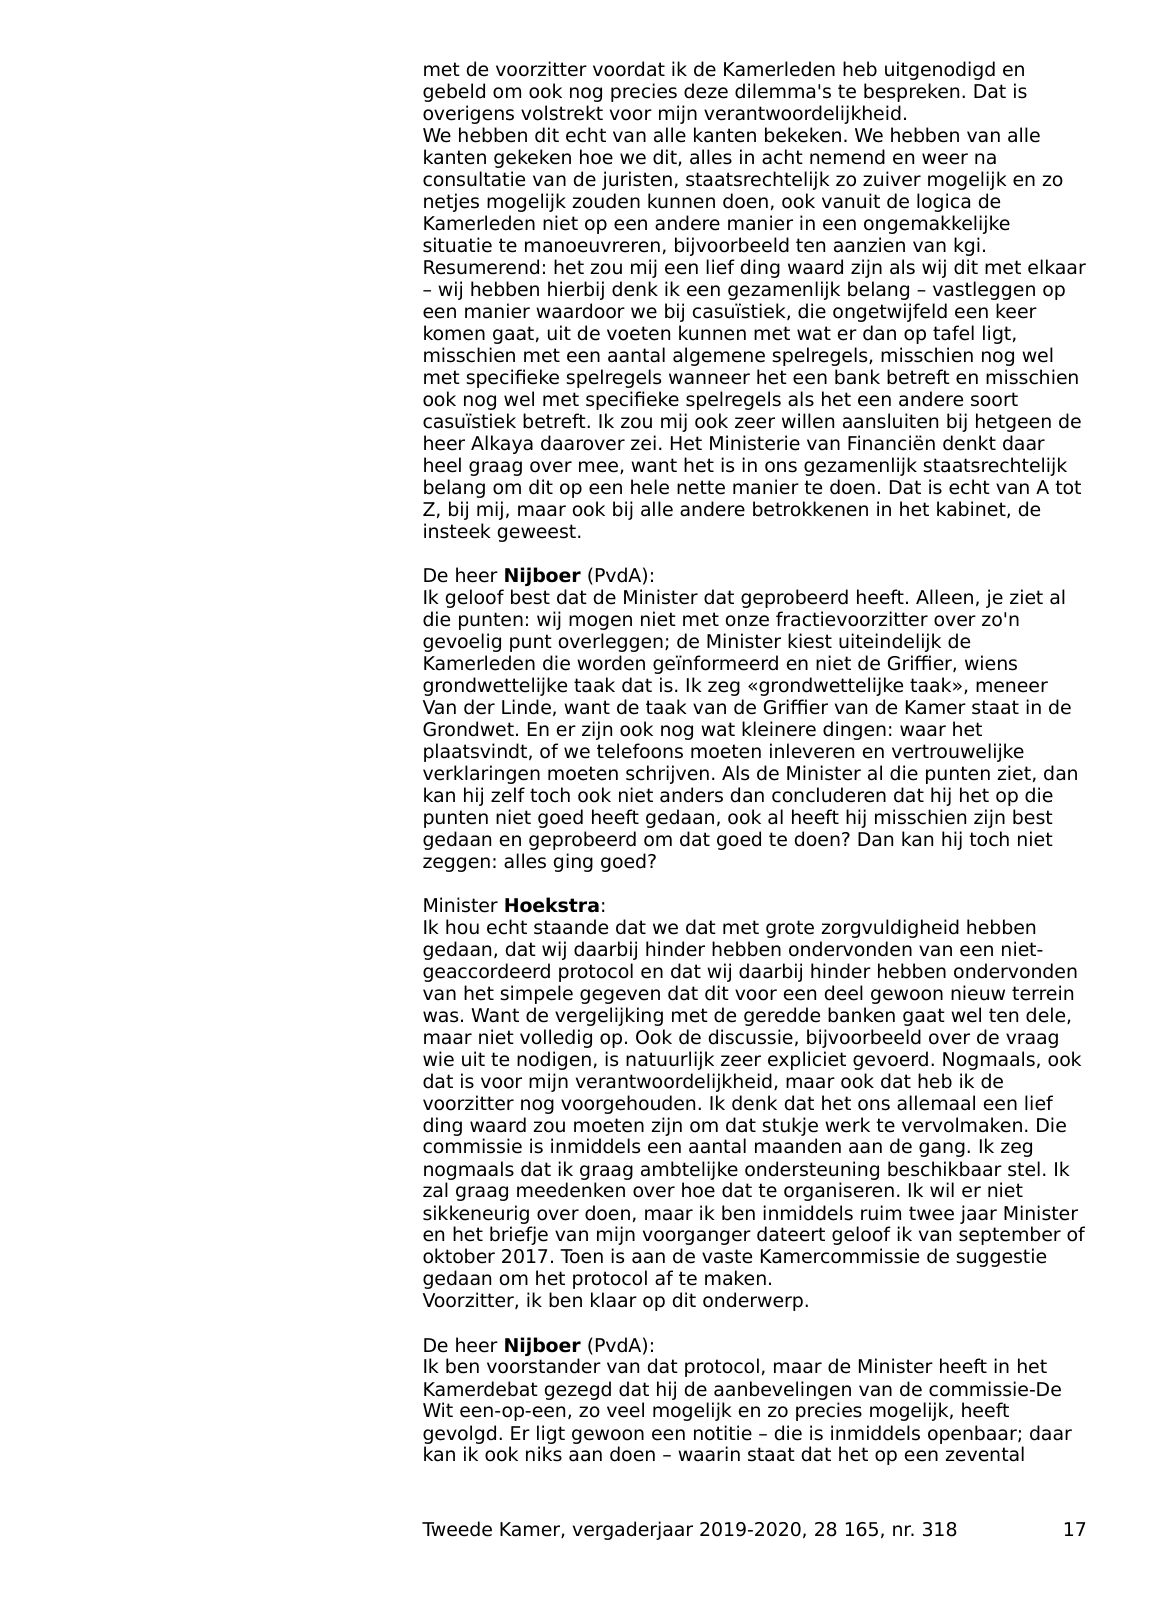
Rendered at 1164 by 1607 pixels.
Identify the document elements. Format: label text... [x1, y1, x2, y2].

text De heer Nijboer (PvdA): [422, 565, 1087, 587]
text Minister Hoekstra: [422, 895, 1087, 917]
text Ik geloof best dat de Minister dat geprobeerd heeft. Alleen, je ziet al die punten: wij mogen niet met onze fractievoorzitter over zo'n gevoelig punt overleggen; de Minister kiest uiteindelijk de Kamerleden die worden geïnformeerd en niet de Griffier, wiens grondwettelijke taak dat is. Ik zeg «grondwettelijke taak», meneer Van der Linde, want de taak van de Griffier van de Kamer staat in de Grondwet. En er zijn ook nog wat kleinere dingen: waar het plaatsvindt, of we telefoons moeten inleveren en vertrouwelijke verklaringen moeten schrijven. Als de Minister al die punten ziet, dan kan hij zelf toch ook niet anders dan concluderen dat hij het op die punten niet goed heeft gedaan, ook al heeft hij misschien zijn best gedaan en geprobeerd om dat goed te doen? Dan kan hij toch niet zeggen: alles ging goed? [422, 587, 1087, 872]
text met de voorzitter voordat ik de Kamerleden heb uitgenodigd en gebeld om ook nog precies deze dilemma's te bespreken. Dat is overigens volstrekt voor mijn verantwoordelijkheid. [422, 59, 1087, 125]
text Ik hou echt staande dat we dat met grote zorgvuldigheid hebben gedaan, dat wij daarbij hinder hebben ondervonden van een niet-geaccordeerd protocol en dat wij daarbij hinder hebben ondervonden van het simpele gegeven dat dit voor een deel gewoon nieuw terrein was. Want de vergelijking met de geredde banken gaat wel ten dele, maar niet volledig op. Ook de discussie, bijvoorbeeld over de vraag wie uit te nodigen, is natuurlijk zeer expliciet gevoerd. Nogmaals, ook dat is voor mijn verantwoordelijkheid, maar ook dat heb ik de voorzitter nog voorgehouden. Ik denk dat het ons allemaal een lief ding waard zou moeten zijn om dat stukje werk te vervolmaken. Die commissie is inmiddels een aantal maanden aan de gang. Ik zeg nogmaals dat ik graag ambtelijke ondersteuning beschikbaar stel. Ik zal graag meedenken over hoe dat te organiseren. Ik wil er niet sikkeneurig over doen, maar ik ben inmiddels ruim twee jaar Minister en het briefje van mijn voorganger dateert geloof ik van september of oktober 2017. Toen is aan de vaste Kamercommissie de suggestie gedaan om het protocol af te maken. [422, 917, 1087, 1290]
text Ik ben voorstander van dat protocol, maar de Minister heeft in het Kamerdebat gezegd dat hij de aanbevelingen van de commissie-De Wit een-op-een, zo veel mogelijk en zo precies mogelijk, heeft gevolgd. Er ligt gewoon een notitie – die is inmiddels openbaar; daar kan ik ook niks aan doen – waarin staat dat het op een zevental [422, 1356, 1087, 1466]
text We hebben dit echt van alle kanten bekeken. We hebben van alle kanten gekeken hoe we dit, alles in acht nemend en weer na consultatie van de juristen, staatsrechtelijk zo zuiver mogelijk en zo netjes mogelijk zouden kunnen doen, ook vanuit de logica de Kamerleden niet op een andere manier in een ongemakkelijke situatie te manoeuvreren, bijvoorbeeld ten aanzien van kgi. Resumerend: het zou mij een lief ding waard zijn als wij dit met elkaar – wij hebben hierbij denk ik een gezamenlijk belang – vastleggen op een manier waardoor we bij casuïstiek, die ongetwijfeld een keer komen gaat, uit de voeten kunnen met wat er dan op tafel ligt, misschien met een aantal algemene spelregels, misschien nog wel met specifieke spelregels wanneer het een bank betreft en misschien ook nog wel met specifieke spelregels als het een andere soort casuïstiek betreft. Ik zou mij ook zeer willen aansluiten bij hetgeen de heer Alkaya daarover zei. Het Ministerie van Financiën denkt daar heel graag over mee, want het is in ons gezamenlijk staatsrechtelijk belang om dit op een hele nette manier te doen. Dat is echt van A tot Z, bij mij, maar ook bij alle andere betrokkenen in het kabinet, de insteek geweest. [422, 125, 1087, 543]
text De heer Nijboer (PvdA): [422, 1334, 1087, 1356]
text Voorzitter, ik ben klaar op dit onderwerp. [422, 1290, 1087, 1312]
